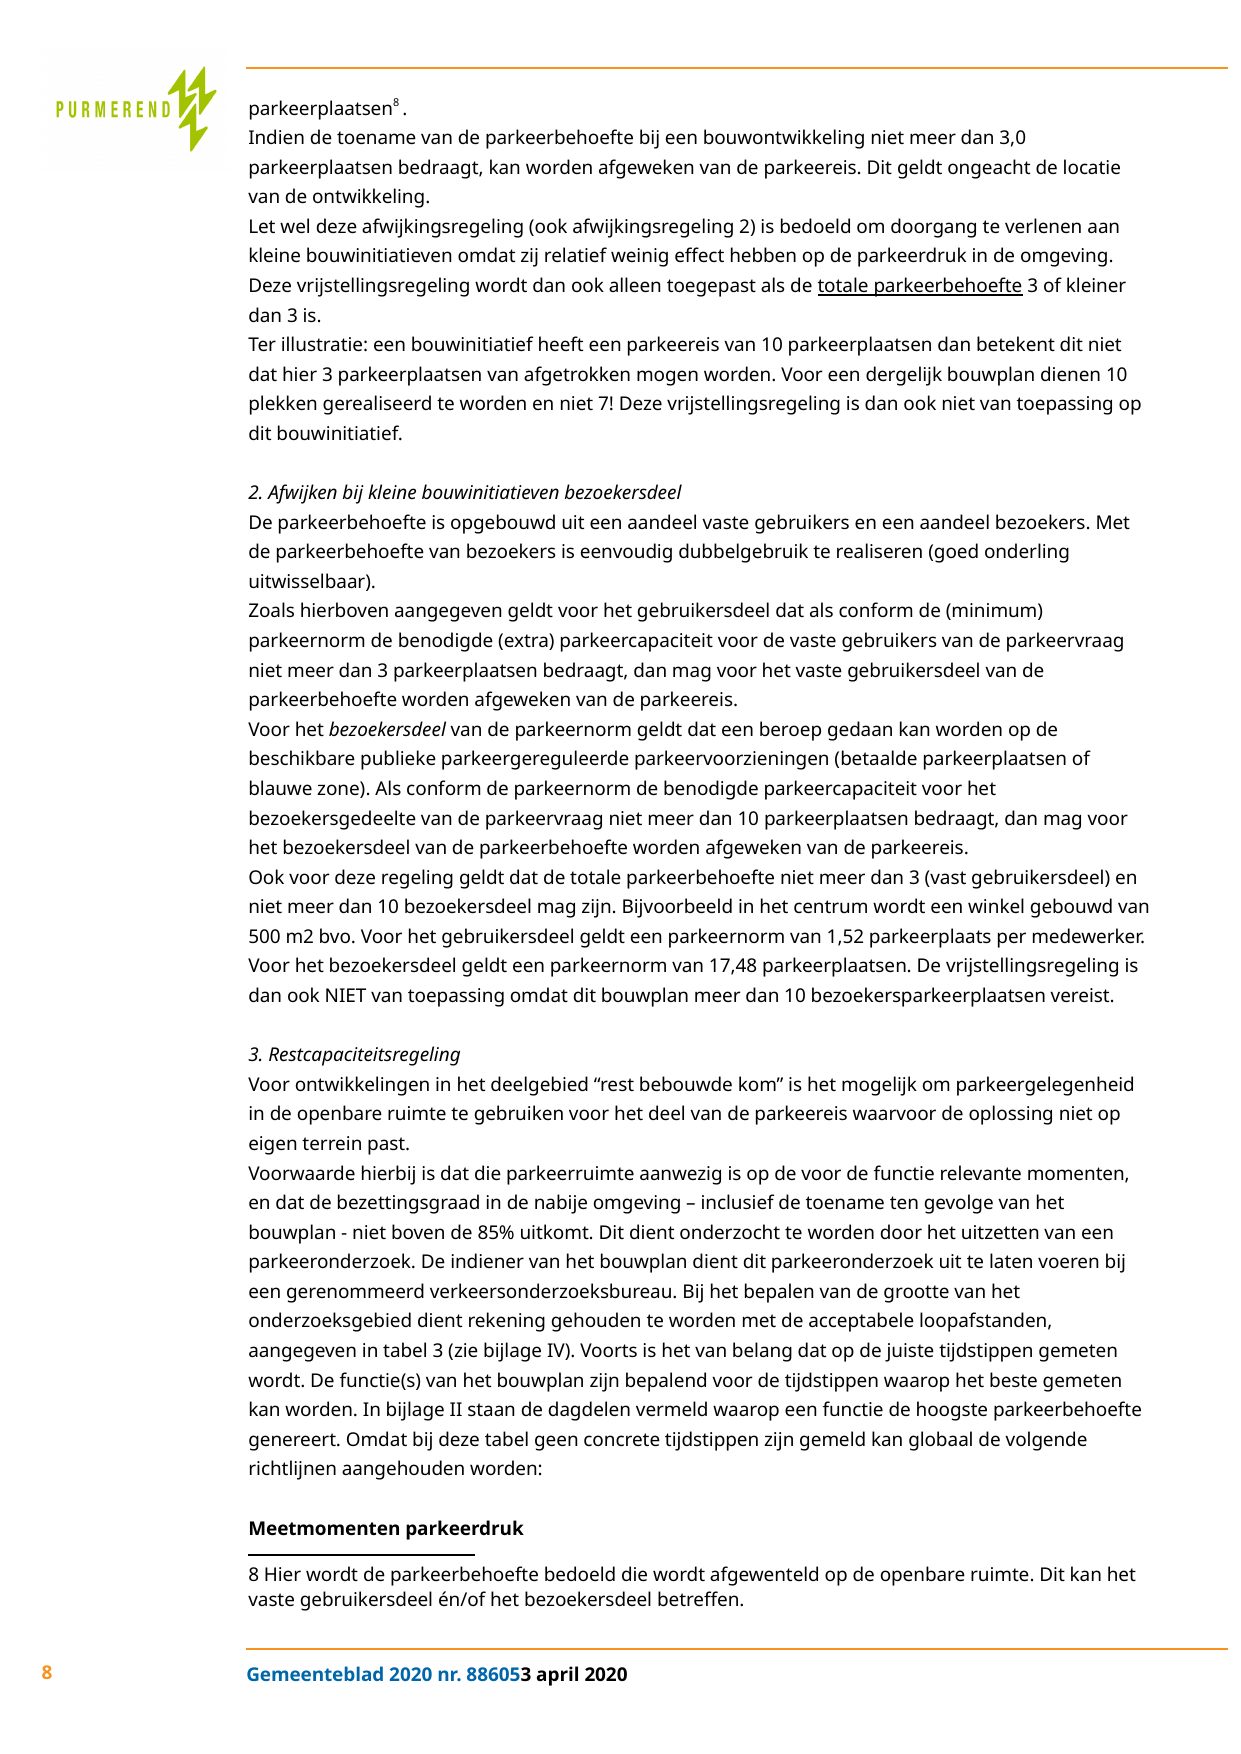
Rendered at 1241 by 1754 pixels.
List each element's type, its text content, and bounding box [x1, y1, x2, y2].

table_header Meetmomenten parkeerdruk [248, 1515, 700, 1541]
table_header [700, 1515, 1152, 1541]
text 3. Restcapaciteitsregeling [248, 1041, 1152, 1067]
text parkeerplaatsen. [248, 95, 1152, 121]
text Zoals hierboven aangegeven geldt voor het gebruikersdeel dat als conform de (minimum) parkeernorm de benodigde (extra) parkeercapaciteit voor de vaste gebruikers van de parkeervraag niet meer dan 3 parkeerplaatsen bedraagt, dan mag voor het vaste gebruikersdeel van de parkeerbehoefte worden afgeweken van de parkeereis. [248, 598, 1152, 712]
text Voor ontwikkelingen in het deelgebied “rest bebouwde kom” is het mogelijk om parkeergelegenheid in de openbare ruimte te gebruiken voor het deel van de parkeereis waarvoor de oplossing niet op eigen terrein past. [248, 1071, 1152, 1156]
picture [41, 47, 231, 172]
text Ook voor deze regeling geldt dat de totale parkeerbehoefte niet meer dan 3 (vast gebruikersdeel) en niet meer dan 10 bezoekersdeel mag zijn. Bijvoorbeeld in het centrum wordt een winkel gebouwd van 500 m2 bvo. Voor het gebruikersdeel geldt een parkeernorm van 1,52 parkeerplaats per medewerker. Voor het bezoekersdeel geldt een parkeernorm van 17,48 parkeerplaatsen. De vrijstellingsregeling is dan ook NIET van toepassing omdat dit bouwplan meer dan 10 bezoekersparkeerplaatsen vereist. [248, 864, 1152, 1008]
text Indien de toename van de parkeerbehoefte bij een bouwontwikkeling niet meer dan 3,0 parkeerplaatsen bedraagt, kan worden afgeweken van de parkeereis. Dit geldt ongeacht de locatie van de ontwikkeling. [248, 124, 1152, 209]
text 2. Afwijken bij kleine bouwinitiatieven bezoekersdeel [248, 479, 1152, 505]
text De parkeerbehoefte is opgebouwd uit een aandeel vaste gebruikers en een aandeel bezoekers. Met de parkeerbehoefte van bezoekers is eenvoudig dubbelgebruik te realiseren (goed onderling uitwisselbaar). [248, 509, 1152, 594]
text Voor het bezoekersdeel van de parkeernorm geldt dat een beroep gedaan kan worden op de beschikbare publieke parkeergereguleerde parkeervoorzieningen (betaalde parkeerplaatsen of blauwe zone). Als conform de parkeernorm de benodigde parkeercapaciteit voor het bezoekersgedeelte van de parkeervraag niet meer dan 10 parkeerplaatsen bedraagt, dan mag voor het bezoekersdeel van de parkeerbehoefte worden afgeweken van de parkeereis. [248, 716, 1152, 860]
text Ter illustratie: een bouwinitiatief heeft een parkeereis van 10 parkeerplaatsen dan betekent dit niet dat hier 3 parkeerplaatsen van afgetrokken mogen worden. Voor een dergelijk bouwplan dienen 10 plekken gerealiseerd te worden en niet 7! Deze vrijstellingsregeling is dan ook niet van toepassing op dit bouwinitiatief. [248, 331, 1152, 446]
text Voorwaarde hierbij is dat die parkeerruimte aanwezig is op de voor de functie relevante momenten, en dat de bezettingsgraad in de nabije omgeving – inclusief de toename ten gevolge van het bouwplan - niet boven de 85% uitkomt. Dit dient onderzocht te worden door het uitzetten van een parkeeronderzoek. De indiener van het bouwplan dient dit parkeeronderzoek uit te laten voeren bij een gerenommeerd verkeersonderzoeksbureau. Bij het bepalen van de grootte van het onderzoeksgebied dient rekening gehouden te worden met de acceptabele loopafstanden, aangegeven in tabel 3 (zie bijlage IV). Voorts is het van belang dat op de juiste tijdstippen gemeten wordt. De functie(s) van het bouwplan zijn bepalend voor de tijdstippen waarop het beste gemeten kan worden. In bijlage II staan de dagdelen vermeld waarop een functie de hoogste parkeerbehoefte genereert. Omdat bij deze tabel geen concrete tijdstippen zijn gemeld kan globaal de volgende richtlijnen aangehouden worden: [248, 1160, 1152, 1481]
text Let wel deze afwijkingsregeling (ook afwijkingsregeling 2) is bedoeld om doorgang te verlenen aan kleine bouwinitiatieven omdat zij relatief weinig effect hebben op de parkeerdruk in de omgeving. Deze vrijstellingsregeling wordt dan ook alleen toegepast als de totale parkeerbehoefte 3 of kleiner dan 3 is. [248, 213, 1152, 328]
text Hier wordt de parkeerbehoefte bedoeld die wordt afgewenteld op de openbare ruimte. Dit kan het vaste gebruikersdeel én/of het bezoekersdeel betreffen. [248, 1561, 1152, 1612]
